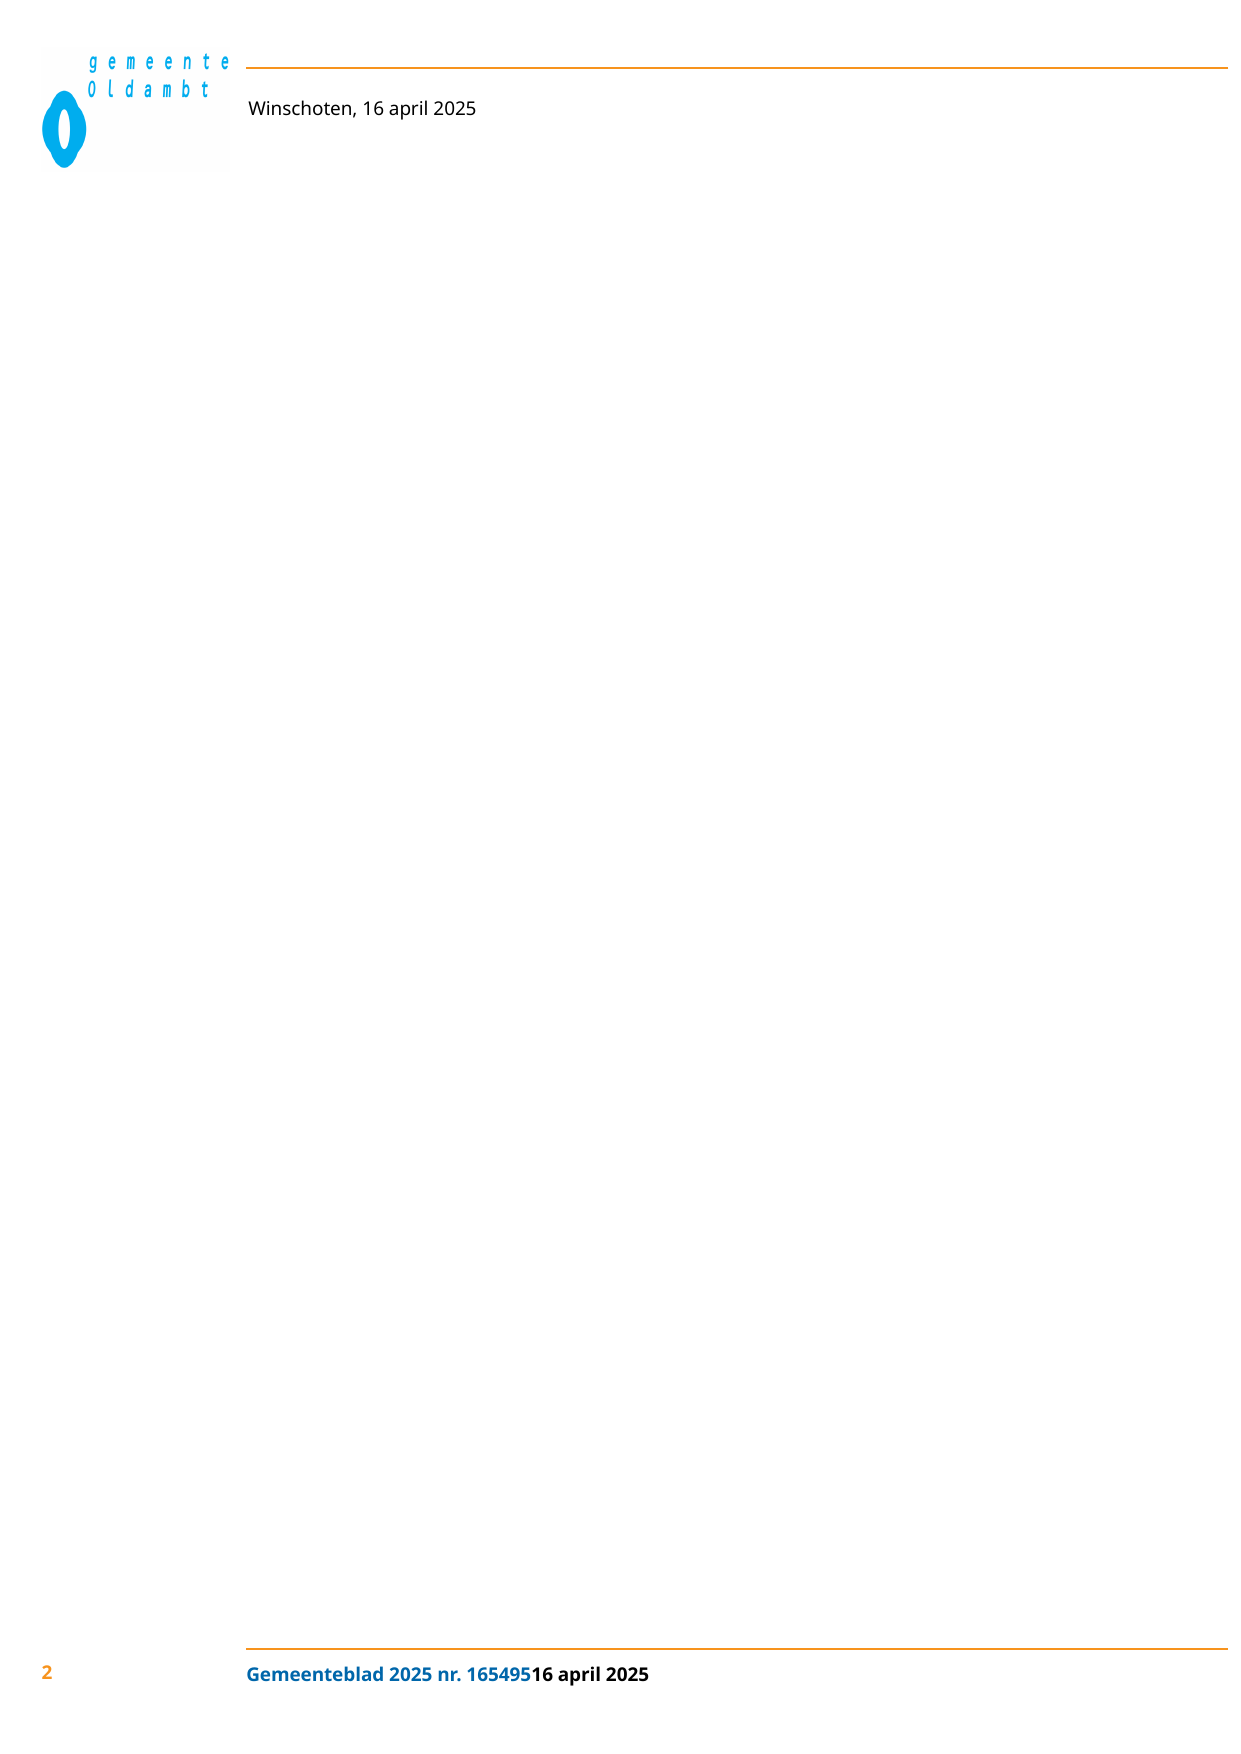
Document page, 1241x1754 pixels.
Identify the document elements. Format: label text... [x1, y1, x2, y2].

text Winschoten, 16 april 2025 [248, 95, 1152, 121]
picture [41, 47, 231, 172]
